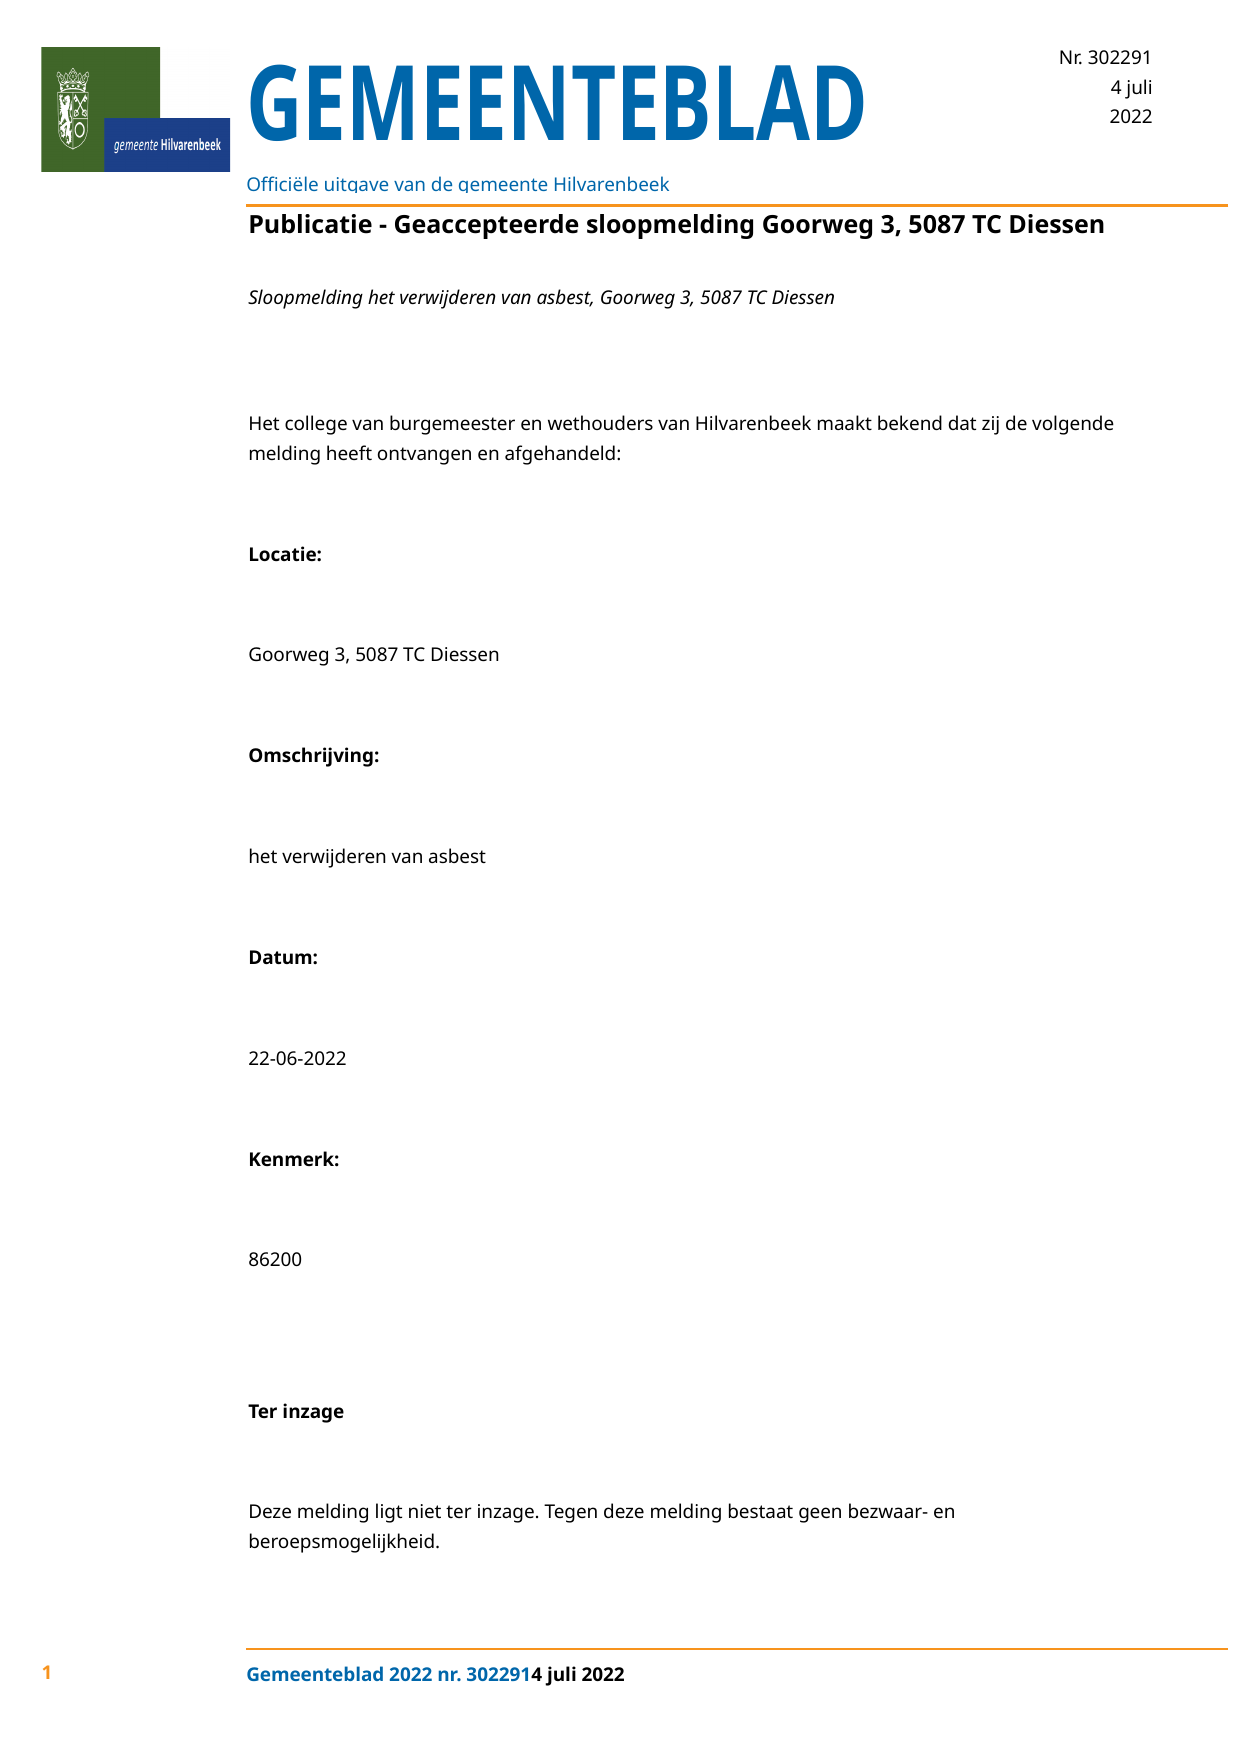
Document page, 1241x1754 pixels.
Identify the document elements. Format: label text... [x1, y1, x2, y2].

text Locatie: [248, 541, 1152, 567]
text Publicatie - Geaccepteerde sloopmelding Goorweg 3, 5087 TC Diessen [248, 207, 1152, 241]
picture [41, 47, 231, 172]
text Omschrijving: [248, 742, 1152, 768]
text 22-06-2022 [248, 1045, 1152, 1071]
text Het college van burgemeester en wethouders van Hilvarenbeek maakt bekend dat zij de volgende melding heeft ontvangen en afgehandeld: [248, 410, 1152, 466]
text 86200 [248, 1247, 1152, 1272]
text Goorweg 3, 5087 TC Diessen [248, 642, 1152, 667]
text het verwijderen van asbest [248, 843, 1152, 869]
text Datum: [248, 944, 1152, 970]
text Kenmerk: [248, 1146, 1152, 1172]
text Deze melding ligt niet ter inzage. Tegen deze melding bestaat geen bezwaar- en beroepsmogelijkheid. [248, 1499, 1152, 1554]
text Sloopmelding het verwijderen van asbest, Goorweg 3, 5087 TC Diessen [248, 284, 1152, 309]
text Ter inzage [248, 1398, 1152, 1424]
